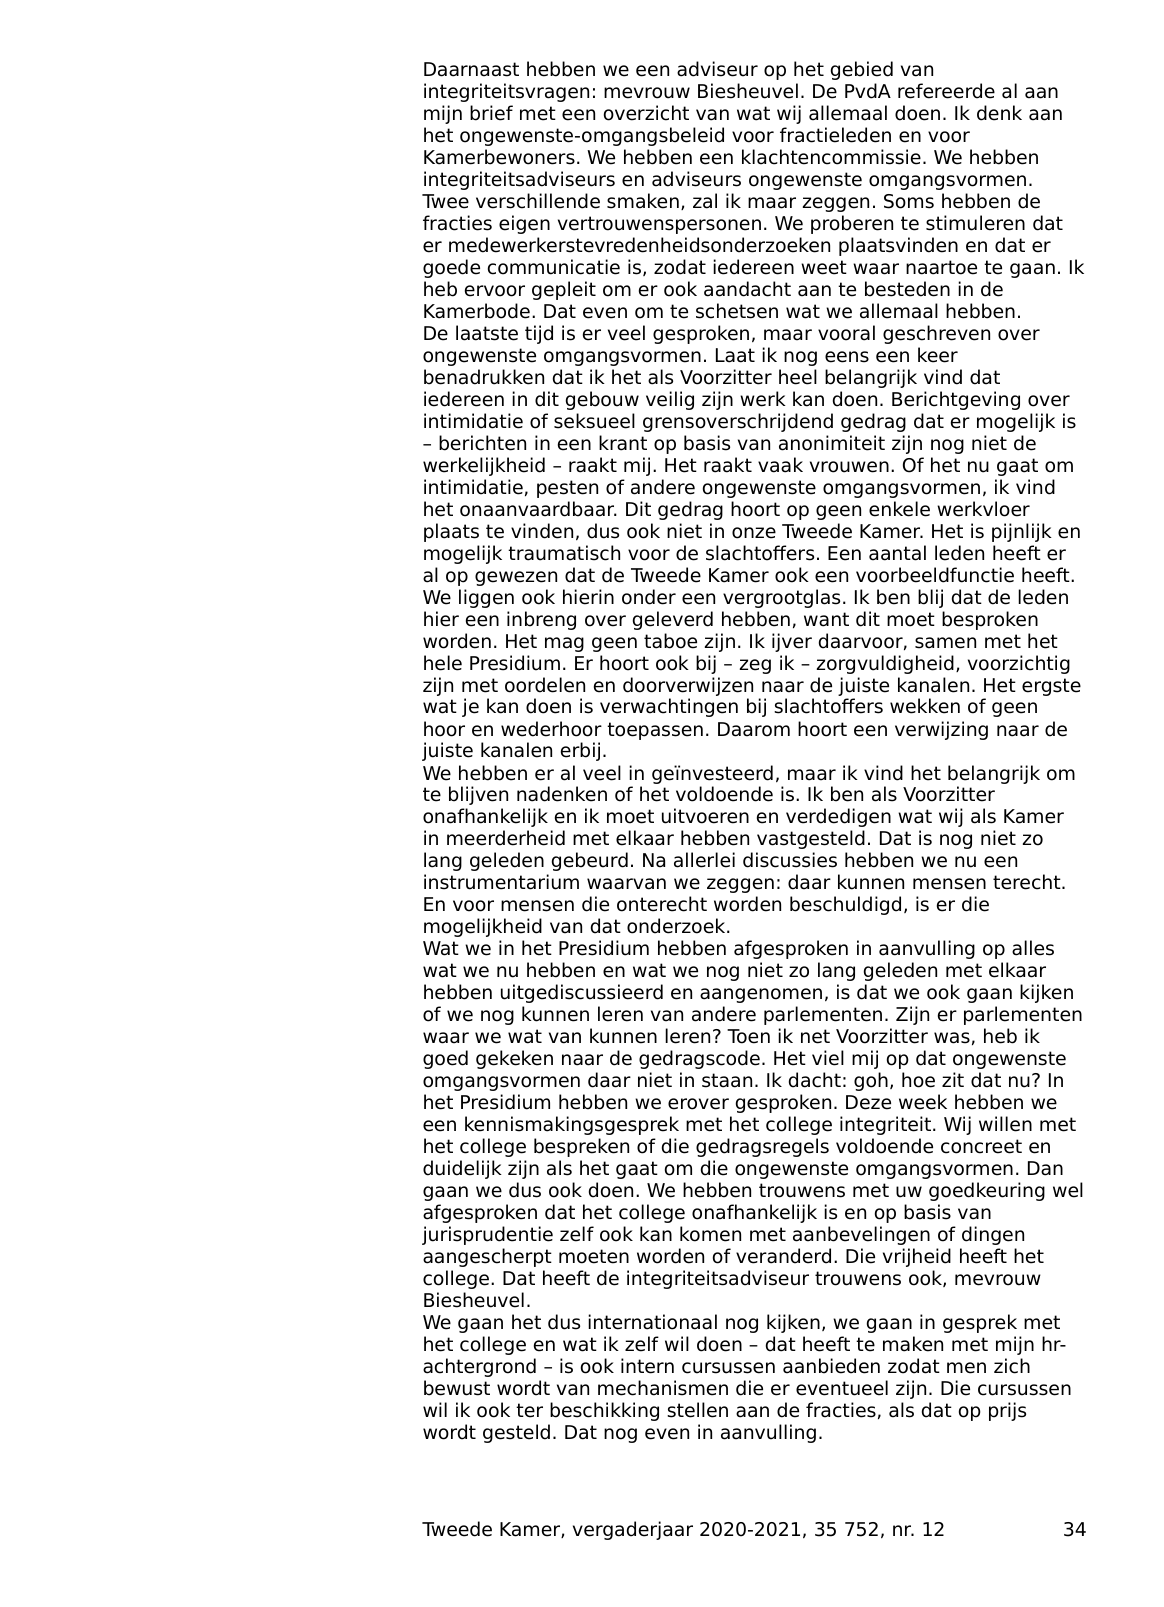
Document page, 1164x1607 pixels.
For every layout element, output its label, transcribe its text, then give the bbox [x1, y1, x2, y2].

text De laatste tijd is er veel gesproken, maar vooral geschreven over ongewenste omgangsvormen. Laat ik nog eens een keer benadrukken dat ik het als Voorzitter heel belangrijk vind dat iedereen in dit gebouw veilig zijn werk kan doen. Berichtgeving over intimidatie of seksueel grensoverschrijdend gedrag dat er mogelijk is – berichten in een krant op basis van anonimiteit zijn nog niet de werkelijkheid – raakt mij. Het raakt vaak vrouwen. Of het nu gaat om intimidatie, pesten of andere ongewenste omgangsvormen, ik vind het onaanvaardbaar. Dit gedrag hoort op geen enkele werkvloer plaats te vinden, dus ook niet in onze Tweede Kamer. Het is pijnlijk en mogelijk traumatisch voor de slachtoffers. Een aantal leden heeft er al op gewezen dat de Tweede Kamer ook een voorbeeldfunctie heeft. We liggen ook hierin onder een vergrootglas. Ik ben blij dat de leden hier een inbreng over geleverd hebben, want dit moet besproken worden. Het mag geen taboe zijn. Ik ijver daarvoor, samen met het hele Presidium. Er hoort ook bij – zeg ik – zorgvuldigheid, voorzichtig zijn met oordelen en doorverwijzen naar de juiste kanalen. Het ergste wat je kan doen is verwachtingen bij slachtoffers wekken of geen hoor en wederhoor toepassen. Daarom hoort een verwijzing naar de juiste kanalen erbij. [422, 323, 1087, 762]
text We hebben er al veel in geïnvesteerd, maar ik vind het belangrijk om te blijven nadenken of het voldoende is. Ik ben als Voorzitter onafhankelijk en ik moet uitvoeren en verdedigen wat wij als Kamer in meerderheid met elkaar hebben vastgesteld. Dat is nog niet zo lang geleden gebeurd. Na allerlei discussies hebben we nu een instrumentarium waarvan we zeggen: daar kunnen mensen terecht. En voor mensen die onterecht worden beschuldigd, is er die mogelijkheid van dat onderzoek. [422, 762, 1087, 938]
text Wat we in het Presidium hebben afgesproken in aanvulling op alles wat we nu hebben en wat we nog niet zo lang geleden met elkaar hebben uitgediscussieerd en aangenomen, is dat we ook gaan kijken of we nog kunnen leren van andere parlementen. Zijn er parlementen waar we wat van kunnen leren? Toen ik net Voorzitter was, heb ik goed gekeken naar de gedragscode. Het viel mij op dat ongewenste omgangsvormen daar niet in staan. Ik dacht: goh, hoe zit dat nu? In het Presidium hebben we erover gesproken. Deze week hebben we een kennismakingsgesprek met het college integriteit. Wij willen met het college bespreken of die gedragsregels voldoende concreet en duidelijk zijn als het gaat om die ongewenste omgangsvormen. Dan gaan we dus ook doen. We hebben trouwens met uw goedkeuring wel afgesproken dat het college onafhankelijk is en op basis van jurisprudentie zelf ook kan komen met aanbevelingen of dingen aangescherpt moeten worden of veranderd. Die vrijheid heeft het college. Dat heeft de integriteitsadviseur trouwens ook, mevrouw Biesheuvel. [422, 938, 1087, 1312]
text We gaan het dus internationaal nog kijken, we gaan in gesprek met het college en wat ik zelf wil doen – dat heeft te maken met mijn hr-achtergrond – is ook intern cursussen aanbieden zodat men zich bewust wordt van mechanismen die er eventueel zijn. Die cursussen wil ik ook ter beschikking stellen aan de fracties, als dat op prijs wordt gesteld. Dat nog even in aanvulling. [422, 1312, 1087, 1444]
text Daarnaast hebben we een adviseur op het gebied van integriteitsvragen: mevrouw Biesheuvel. De PvdA refereerde al aan mijn brief met een overzicht van wat wij allemaal doen. Ik denk aan het ongewenste-omgangsbeleid voor fractieleden en voor Kamerbewoners. We hebben een klachtencommissie. We hebben integriteitsadviseurs en adviseurs ongewenste omgangsvormen. Twee verschillende smaken, zal ik maar zeggen. Soms hebben de fracties eigen vertrouwenspersonen. We proberen te stimuleren dat er medewerkerstevredenheidsonderzoeken plaatsvinden en dat er goede communicatie is, zodat iedereen weet waar naartoe te gaan. Ik heb ervoor gepleit om er ook aandacht aan te besteden in de Kamerbode. Dat even om te schetsen wat we allemaal hebben. [422, 59, 1087, 323]
